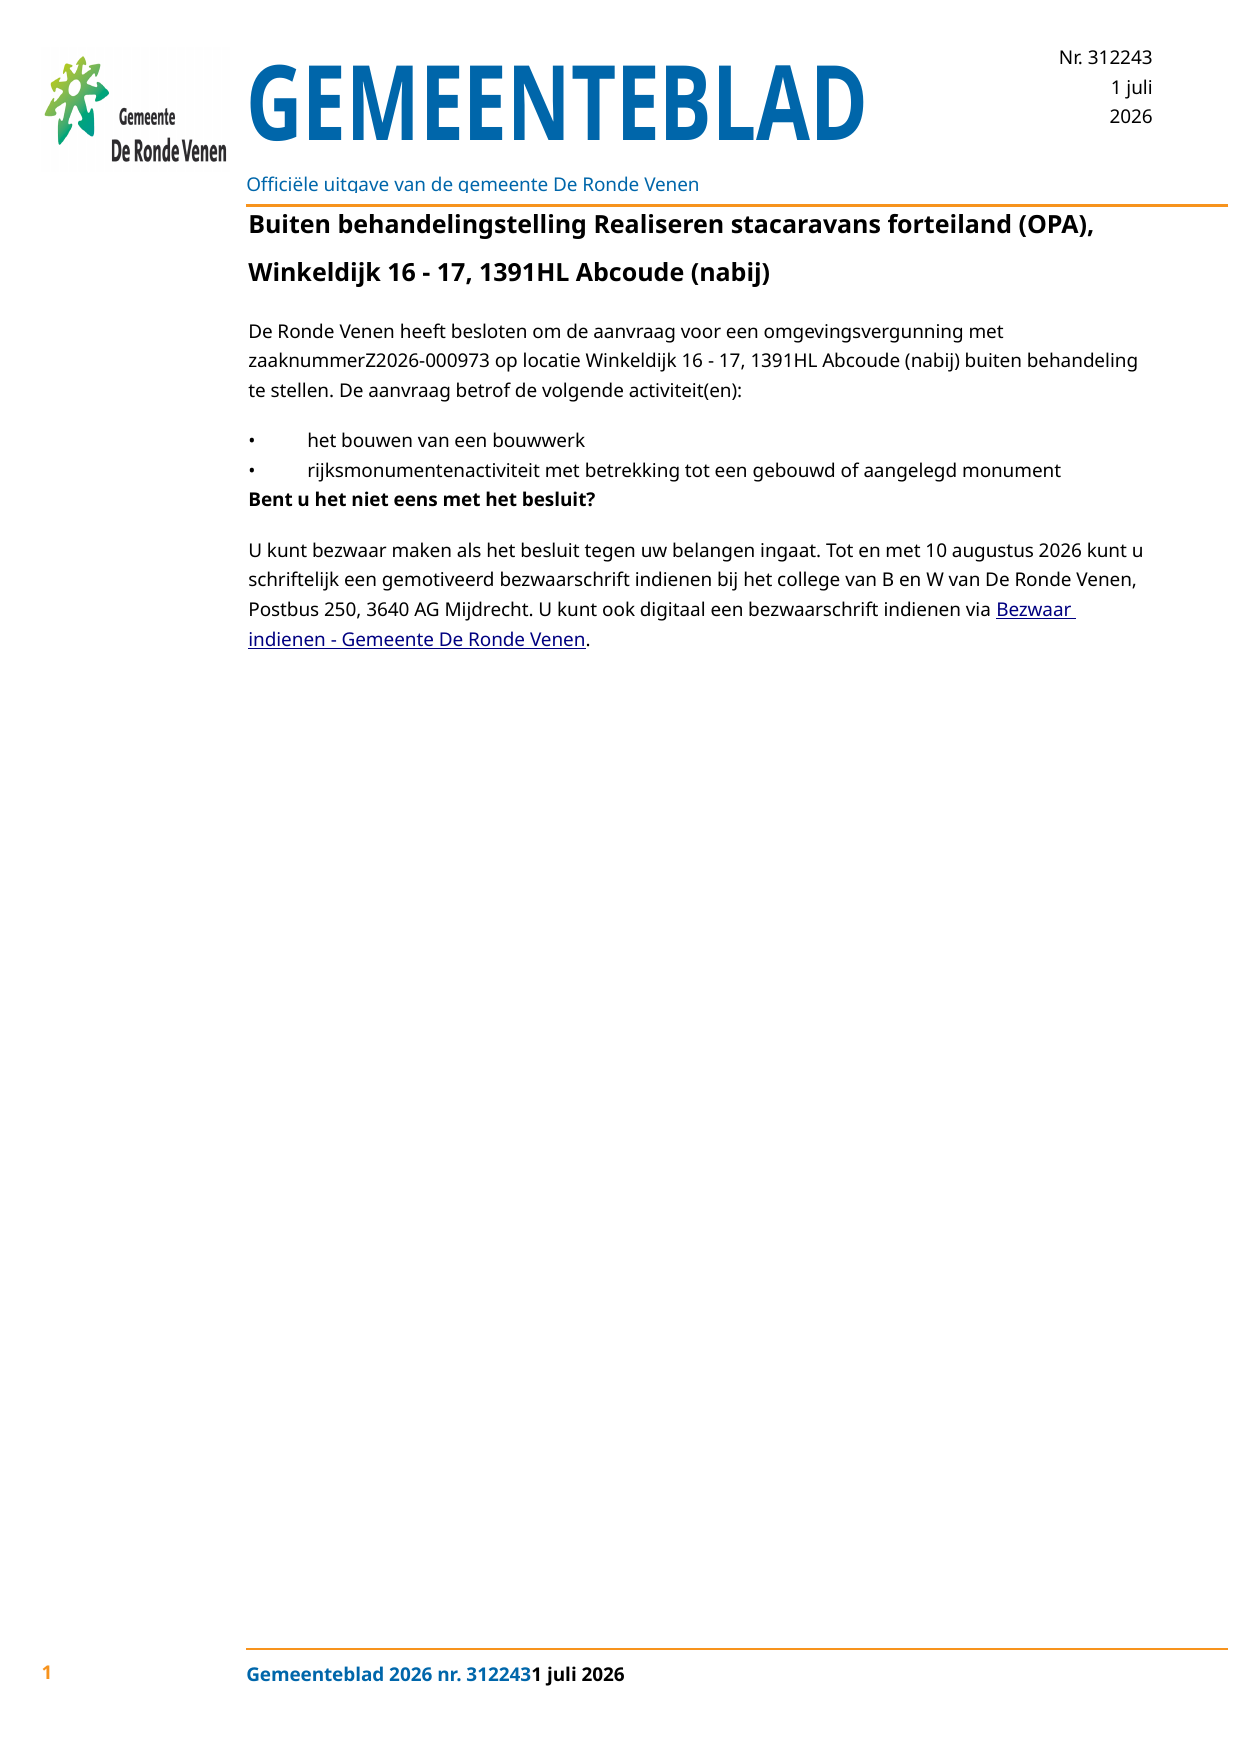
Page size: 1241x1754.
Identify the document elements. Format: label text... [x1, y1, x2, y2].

picture [41, 47, 231, 172]
text U kunt bezwaar maken als het besluit tegen uw belangen ingaat. Tot en met 10 augustus 2026 kunt u schriftelijk een gemotiveerd bezwaarschrift indienen bij het college van B en W van De Ronde Venen, Postbus 250, 3640 AG Mijdrecht. U kunt ook digitaal een bezwaarschrift indienen via Bezwaar indienen - Gemeente De Ronde Venen. [248, 537, 1152, 652]
text De Ronde Venen heeft besloten om de aanvraag voor een omgevingsvergunning met zaaknummerZ2026-000973 op locatie Winkeldijk 16 - 17, 1391HL Abcoude (nabij) buiten behandeling te stellen. De aanvraag betrof de volgende activiteit(en): [248, 318, 1152, 403]
text Buiten behandelingstelling Realiseren stacaravans forteiland (OPA), Winkeldijk 16 - 17, 1391HL Abcoude (nabij) [248, 207, 1152, 288]
list het bouwen van een bouwwerk [248, 427, 1152, 453]
list rijksmonumentenactiviteit met betrekking tot een gebouwd of aangelegd monument [248, 457, 1152, 483]
text Bent u het niet eens met het besluit? [248, 487, 1152, 512]
